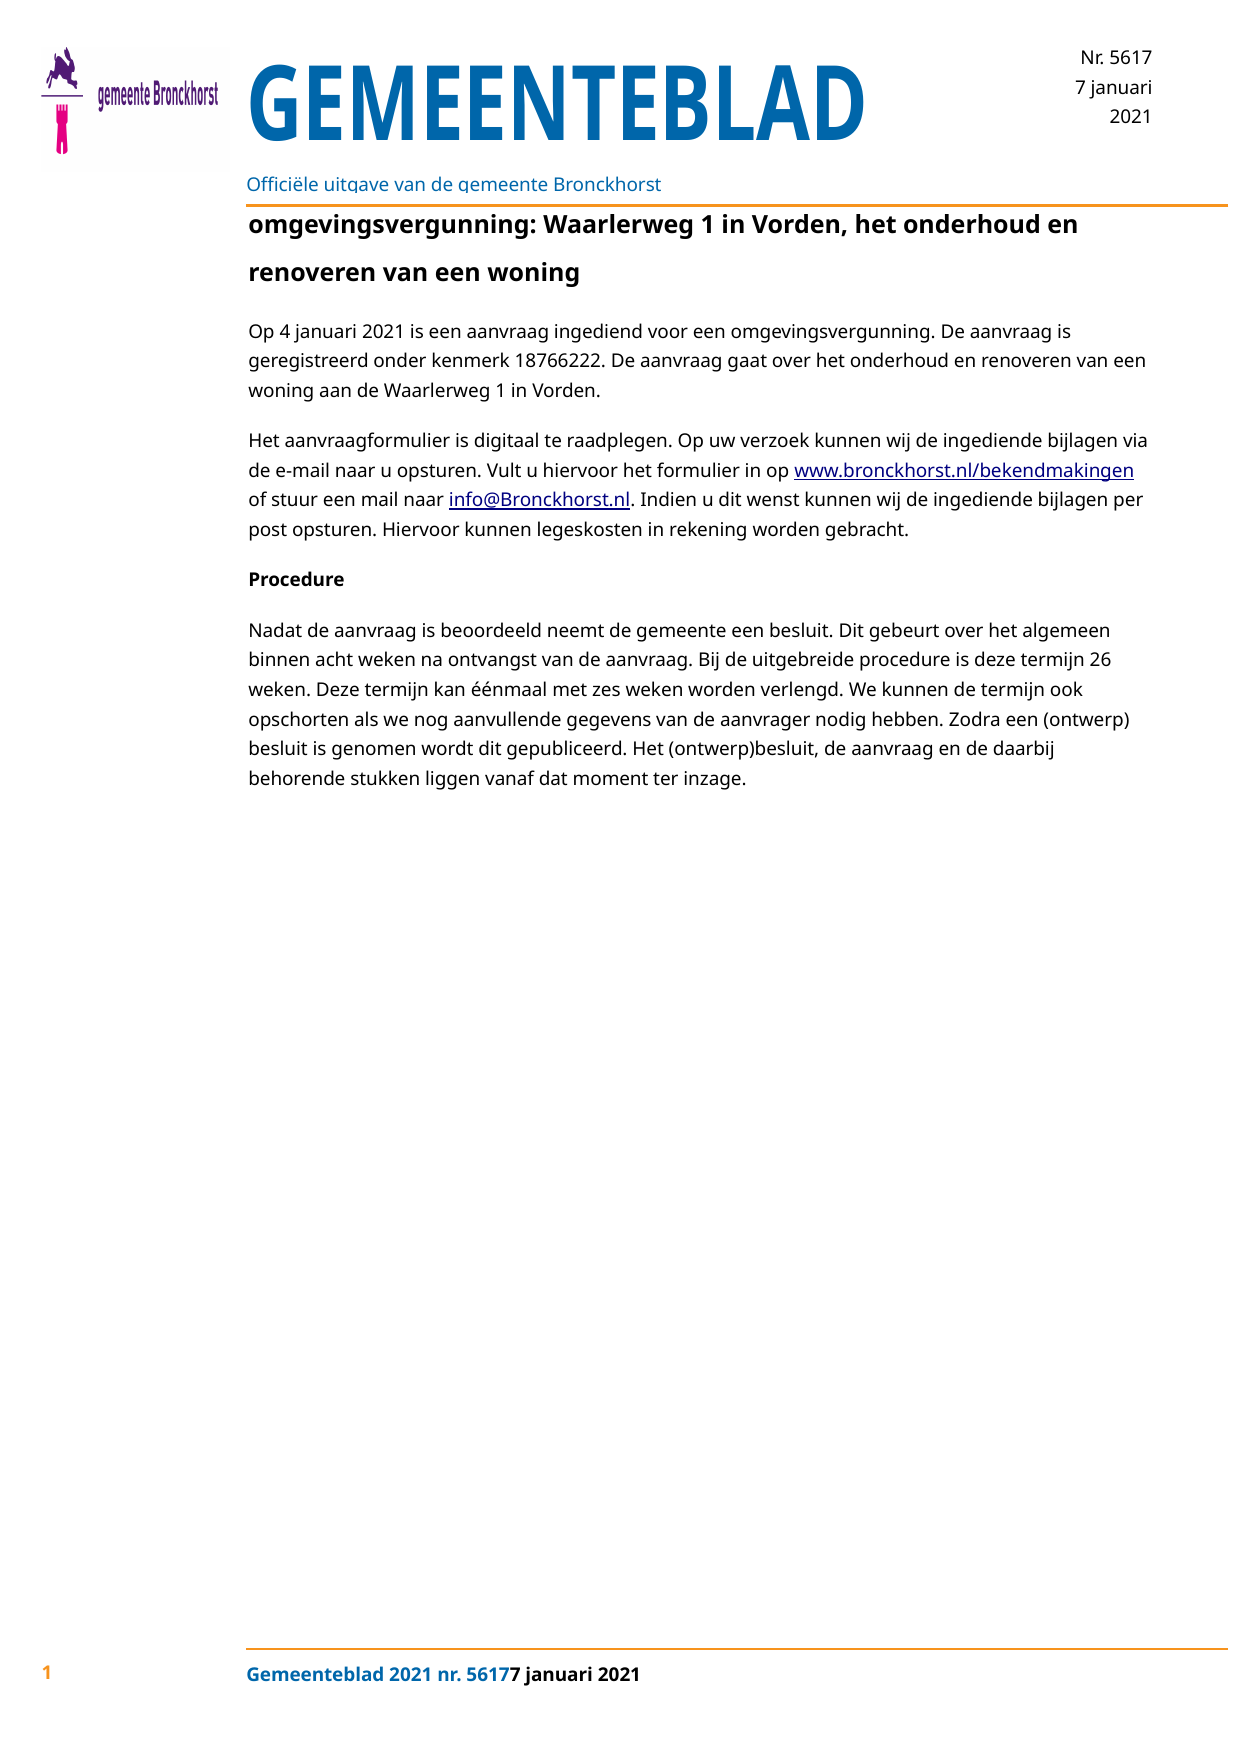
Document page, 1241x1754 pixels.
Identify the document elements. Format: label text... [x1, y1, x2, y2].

picture [41, 47, 231, 172]
text Op 4 januari 2021 is een aanvraag ingediend voor een omgevingsvergunning. De aanvraag is geregistreerd onder kenmerk 18766222. De aanvraag gaat over het onderhoud en renoveren van een woning aan de Waarlerweg 1 in Vorden. [248, 318, 1152, 403]
text Nadat de aanvraag is beoordeeld neemt de gemeente een besluit. Dit gebeurt over het algemeen binnen acht weken na ontvangst van de aanvraag. Bij de uitgebreide procedure is deze termijn 26 weken. Deze termijn kan éénmaal met zes weken worden verlengd. We kunnen de termijn ook opschorten als we nog aanvullende gegevens van de aanvrager nodig hebben. Zodra een (ontwerp) besluit is genomen wordt dit gepubliceerd. Het (ontwerp)besluit, de aanvraag en de daarbij behorende stukken liggen vanaf dat moment ter inzage. [248, 617, 1152, 791]
text omgevingsvergunning: Waarlerweg 1 in Vorden, het onderhoud en renoveren van een woning [248, 207, 1152, 288]
text Het aanvraagformulier is digitaal te raadplegen. Op uw verzoek kunnen wij de ingediende bijlagen via de e-mail naar u opsturen. Vult u hiervoor het formulier in op www.bronckhorst.nl/bekendmakingen of stuur een mail naar info@Bronckhorst.nl. Indien u dit wenst kunnen wij de ingediende bijlagen per post opsturen. Hiervoor kunnen legeskosten in rekening worden gebracht. [248, 427, 1152, 542]
text Procedure [248, 567, 1152, 592]
